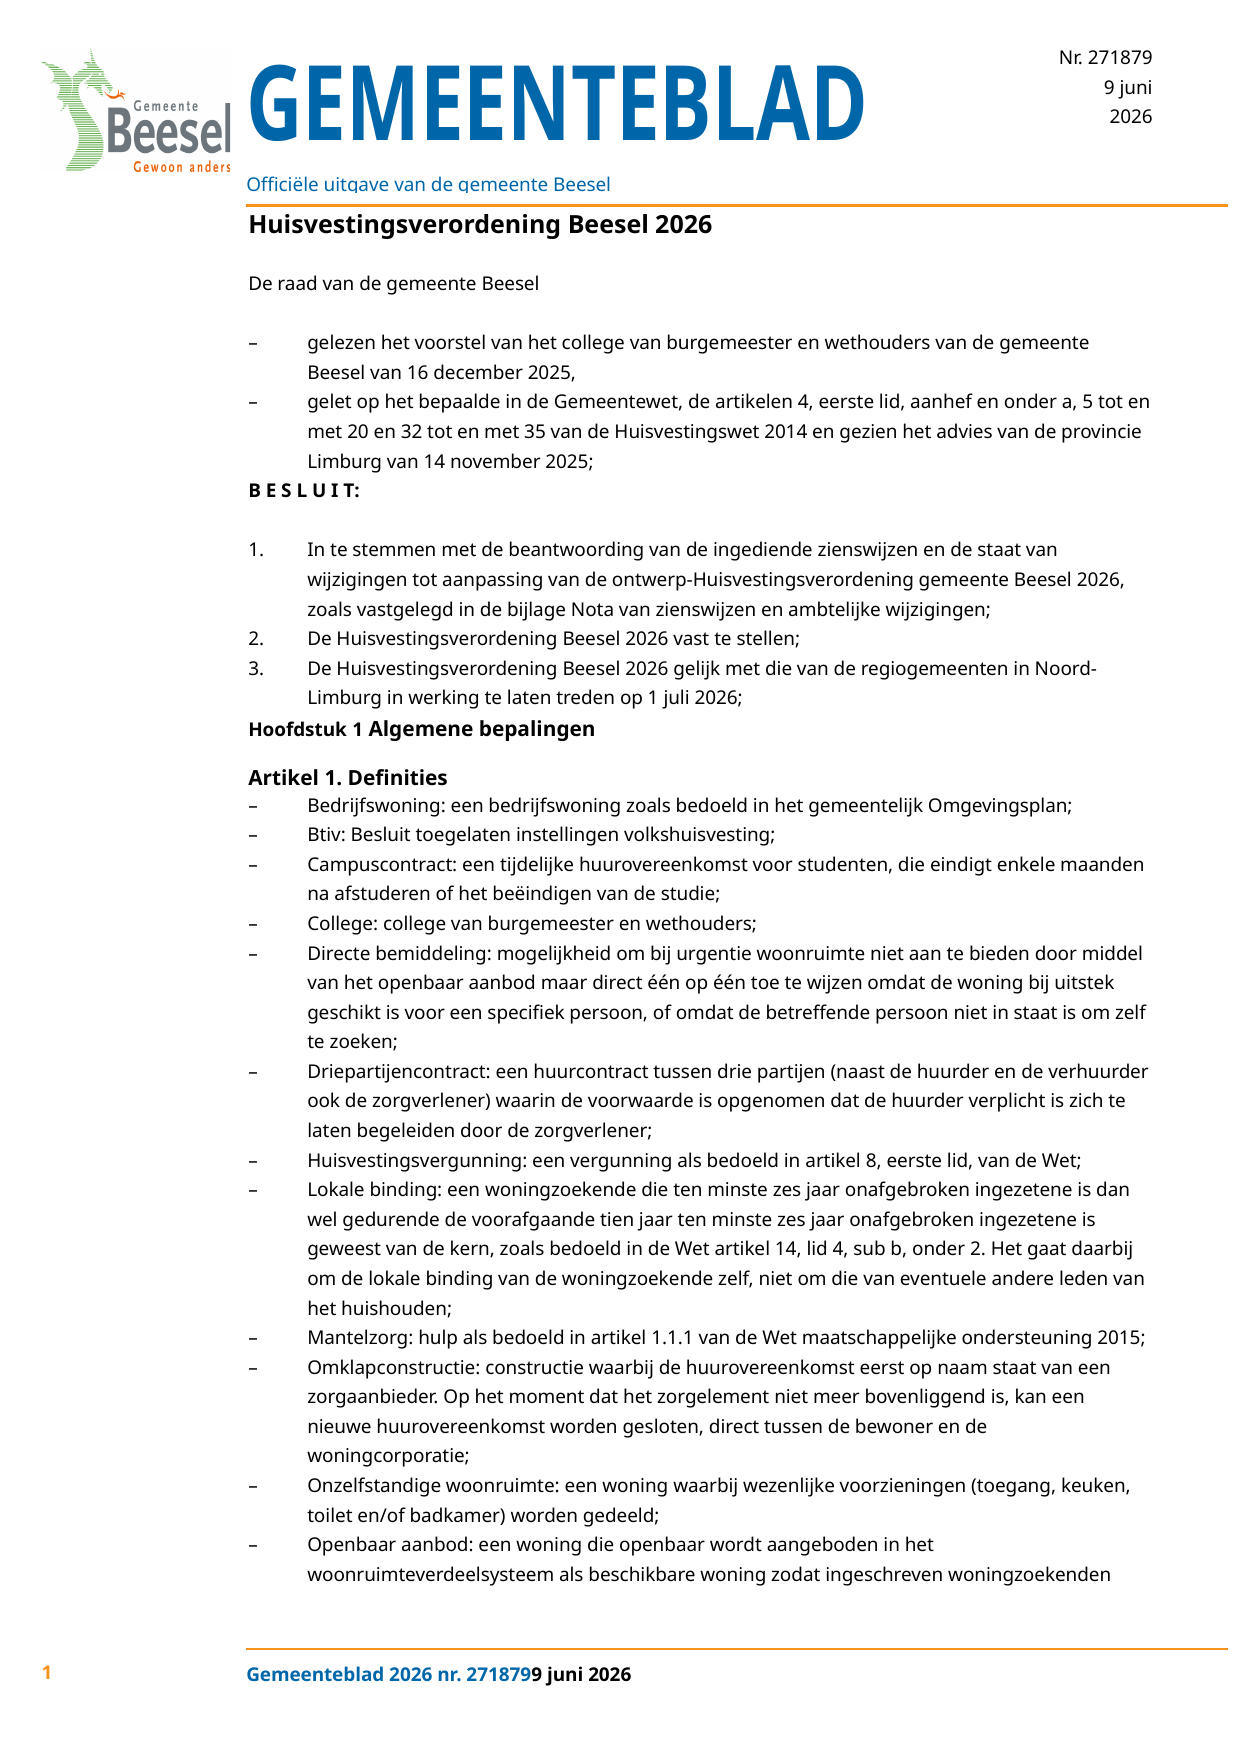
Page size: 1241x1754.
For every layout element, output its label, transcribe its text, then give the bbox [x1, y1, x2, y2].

list gelezen het voorstel van het college van burgemeester en wethouders van de gemeente Beesel van 16 december 2025, [248, 329, 1152, 385]
list Lokale binding: een woningzoekende die ten minste zes jaar onafgebroken ingezetene is dan wel gedurende de voorafgaande tien jaar ten minste zes jaar onafgebroken ingezetene is geweest van de kern, zoals bedoeld in de Wet artikel 14, lid 4, sub b, onder 2. Het gaat daarbij om de lokale binding van de woningzoekende zelf, niet om die van eventuele andere leden van het huishouden; [248, 1176, 1152, 1320]
list Driepartijencontract: een huurcontract tussen drie partijen (naast de huurder en de verhuurder ook de zorgverlener) waarin de voorwaarde is opgenomen dat de huurder verplicht is zich te laten begeleiden door de zorgverlener; [248, 1058, 1152, 1143]
list Mantelzorg: hulp als bedoeld in artikel 1.1.1 van de Wet maatschappelijke ondersteuning 2015; [248, 1324, 1152, 1350]
list College: college van burgemeester en wethouders; [248, 910, 1152, 936]
list Openbaar aanbod: een woning die openbaar wordt aangeboden in het woonruimteverdeelsysteem als beschikbare woning zodat ingeschreven woningzoekenden [248, 1531, 1152, 1587]
list De Huisvestingsverordening Beesel 2026 gelijk met die van de regiogemeenten in Noord-Limburg in werking te laten treden op 1 juli 2026; [248, 655, 1152, 710]
text Hoofdstuk 1 Algemene bepalingen [248, 714, 1152, 742]
list Bedrijfswoning: een bedrijfswoning zoals bedoeld in het gemeentelijk Omgevingsplan; [248, 792, 1152, 817]
list Onzelfstandige woonruimte: een woning waarbij wezenlijke voorzieningen (toegang, keuken, toilet en/of badkamer) worden gedeeld; [248, 1472, 1152, 1527]
list Omklapconstructie: constructie waarbij de huurovereenkomst eerst op naam staat van een zorgaanbieder. Op het moment dat het zorgelement niet meer bovenliggend is, kan een nieuwe huurovereenkomst worden gesloten, direct tussen de bewoner en de woningcorporatie; [248, 1354, 1152, 1468]
text Artikel 1. Definities [248, 763, 1152, 792]
list Campuscontract: een tijdelijke huurovereenkomst voor studenten, die eindigt enkele maanden na afstuderen of het beëindigen van de studie; [248, 851, 1152, 906]
text Huisvestingsverordening Beesel 2026 [248, 207, 1152, 241]
text De raad van de gemeente Beesel [248, 270, 1152, 296]
list De Huisvestingsverordening Beesel 2026 vast te stellen; [248, 625, 1152, 651]
list gelet op het bepaalde in de Gemeentewet, de artikelen 4, eerste lid, aanhef en onder a, 5 tot en met 20 en 32 tot en met 35 van de Huisvestingswet 2014 en gezien het advies van de provincie Limburg van 14 november 2025; [248, 389, 1152, 473]
list In te stemmen met de beantwoording van de ingediende zienswijzen en de staat van wijzigingen tot aanpassing van de ontwerp-Huisvestingsverordening gemeente Beesel 2026, zoals vastgelegd in de bijlage Nota van zienswijzen en ambtelijke wijzigingen; [248, 537, 1152, 621]
picture [41, 47, 231, 172]
list Directe bemiddeling: mogelijkheid om bij urgentie woonruimte niet aan te bieden door middel van het openbaar aanbod maar direct één op één toe te wijzen omdat de woning bij uitstek geschikt is voor een specifiek persoon, of omdat de betreffende persoon niet in staat is om zelf te zoeken; [248, 940, 1152, 1054]
list Huisvestingsvergunning: een vergunning als bedoeld in artikel 8, eerste lid, van de Wet; [248, 1147, 1152, 1172]
list Btiv: Besluit toegelaten instellingen volkshuisvesting; [248, 821, 1152, 847]
text B E S L U I T: [248, 477, 1152, 503]
